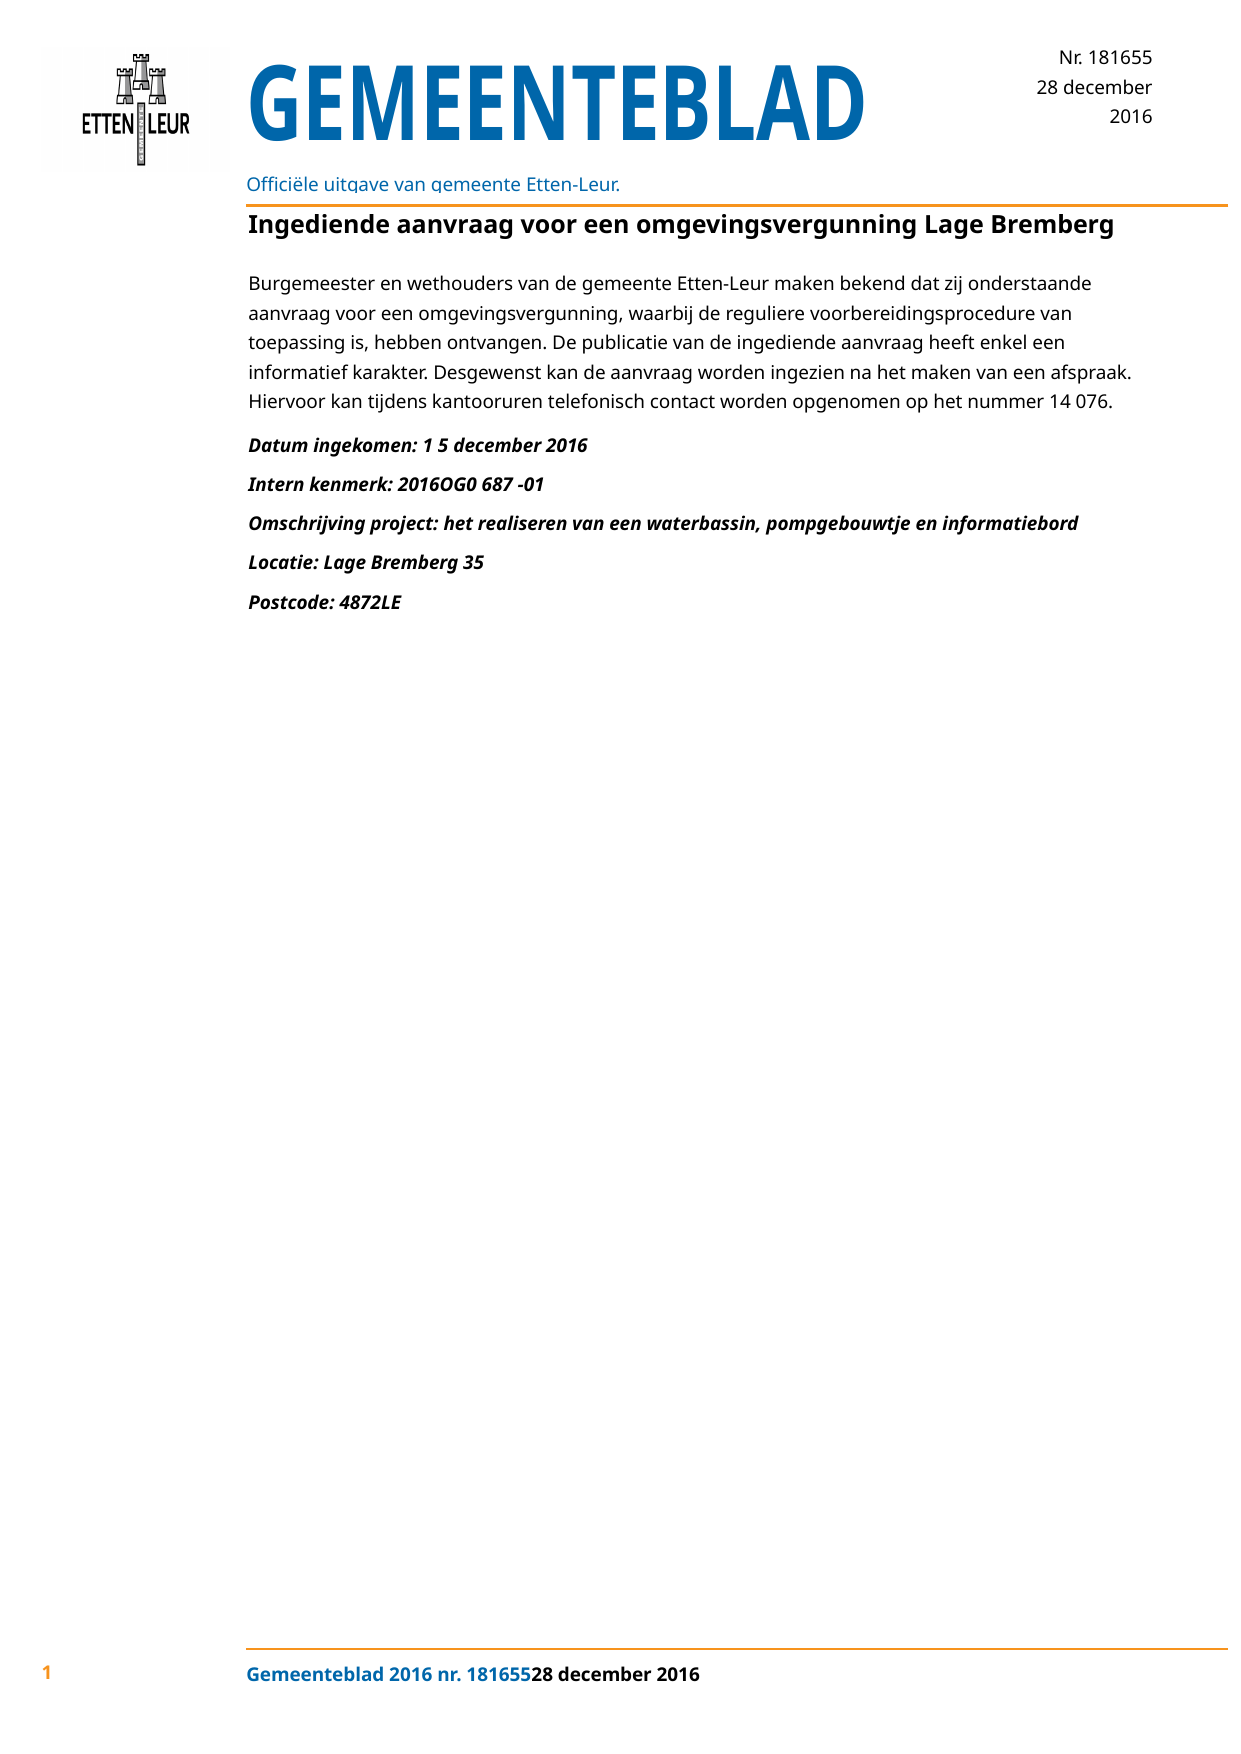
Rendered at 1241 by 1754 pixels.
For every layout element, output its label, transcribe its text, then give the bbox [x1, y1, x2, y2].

picture [41, 47, 231, 172]
text Datum ingekomen: 1 5 december 2016 [248, 432, 1152, 457]
text Omschrijving project: het realiseren van een waterbassin, pompgebouwtje en informatiebord [248, 510, 1152, 536]
text Burgemeester en wethouders van de gemeente Etten-Leur maken bekend dat zij onderstaande aanvraag voor een omgevingsvergunning, waarbij de reguliere voorbereidingsprocedure van toepassing is, hebben ontvangen. De publicatie van de ingediende aanvraag heeft enkel een informatief karakter. Desgewenst kan de aanvraag worden ingezien na het maken van een afspraak. Hiervoor kan tijdens kantooruren telefonisch contact worden opgenomen op het nummer 14 076. [248, 270, 1152, 414]
text Postcode: 4872LE [248, 589, 1152, 614]
text Ingediende aanvraag voor een omgevingsvergunning Lage Bremberg [248, 207, 1152, 241]
text Intern kenmerk: 2016OG0 687 -01 [248, 471, 1152, 497]
text Locatie: Lage Bremberg 35 [248, 549, 1152, 575]
